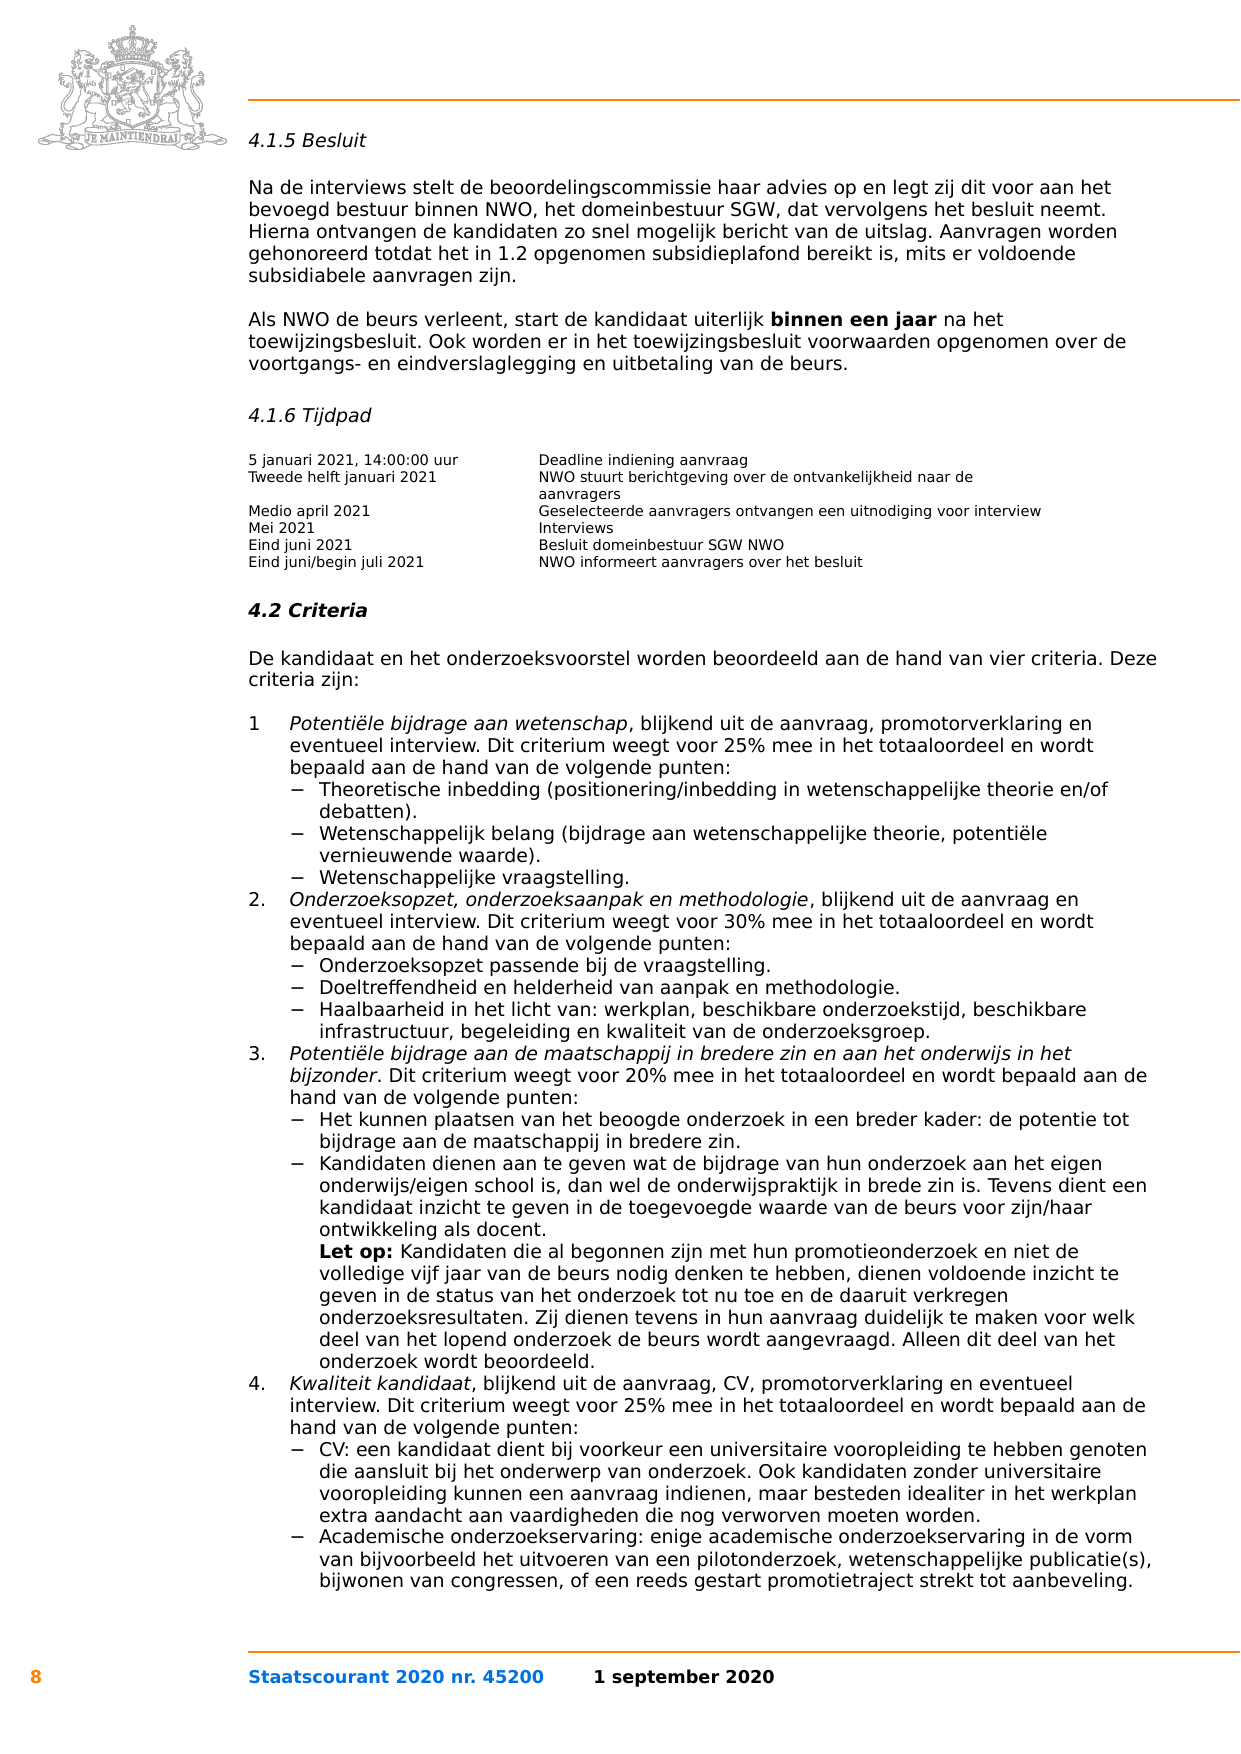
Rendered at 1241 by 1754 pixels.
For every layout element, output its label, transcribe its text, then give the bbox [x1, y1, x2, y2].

text De kandidaat en het onderzoeksvoorstel worden beoordeeld aan de hand van vier criteria. Deze criteria zijn: [248, 647, 1163, 691]
text Na de interviews stelt de beoordelingscommissie haar advies op en legt zij dit voor aan het bevoegd bestuur binnen NWO, het domeinbestuur SGW, dat vervolgens het besluit neemt. Hierna ontvangen de kandidaten zo snel mogelijk bericht van de uitslag. Aanvragen worden gehonoreerd totdat het in 1.2 opgenomen subsidieplafond bereikt is, mits er voldoende subsidiabele aanvragen zijn. [248, 177, 1163, 287]
table_cell Eind juni 2021 [248, 536, 532, 553]
table_cell NWO informeert aanvragers over het besluit [533, 554, 1163, 570]
text − Wetenschappelijk belang (bijdrage aan wetenschappelijke theorie, potentiële vernieuwende waarde). [289, 823, 1163, 867]
text − Haalbaarheid in het licht van: werkplan, beschikbare onderzoekstijd, beschikbare infrastructuur, begeleiding en kwaliteit van de onderzoeksgroep. [289, 999, 1163, 1043]
text − Onderzoeksopzet passende bij de vraagstelling. [289, 955, 1163, 977]
text − Academische onderzoekservaring: enige academische onderzoekservaring in de vorm van bijvoorbeeld het uitvoeren van een pilotonderzoek, wetenschappelijke publicatie(s), bijwonen van congressen, of een reeds gestart promotietraject strekt tot aanbeveling. [289, 1526, 1163, 1592]
table_cell Tweede helft januari 2021 [248, 469, 532, 502]
table_cell Medio april 2021 [248, 503, 532, 519]
table_cell NWO stuurt berichtgeving over de ontvankelijkheid naar de aanvragers [533, 469, 1163, 502]
text − Theoretische inbedding (positionering/inbedding in wetenschappelijke theorie en/of debatten). [289, 779, 1163, 823]
text Als NWO de beurs verleent, start de kandidaat uiterlijk binnen een jaar na het toewijzingsbesluit. Ook worden er in het toewijzingsbesluit voorwaarden opgenomen over de voortgangs- en eindverslaglegging en uitbetaling van de beurs. [248, 309, 1163, 374]
picture [38, 25, 227, 150]
subtitle 4.1.5 Besluit [248, 130, 1163, 152]
table_cell Eind juni/begin juli 2021 [248, 554, 532, 570]
table_cell Mei 2021 [248, 520, 532, 536]
table_header Deadline indiening aanvraag [533, 452, 1163, 468]
text 4. Kwaliteit kandidaat, blijkend uit de aanvraag, CV, promotorverklaring en eventueel interview. Dit criterium weegt voor 25% mee in het totaaloordeel en wordt bepaald aan de hand van de volgende punten: [248, 1373, 1163, 1438]
text − Het kunnen plaatsen van het beoogde onderzoek in een breder kader: de potentie tot bijdrage aan de maatschappij in bredere zin. [289, 1109, 1163, 1153]
text − Wetenschappelijke vraagstelling. [289, 867, 1163, 889]
table_cell Geselecteerde aanvragers ontvangen een uitnodiging voor interview [533, 503, 1163, 519]
table_cell Interviews [533, 520, 1163, 536]
text − Doeltreffendheid en helderheid van aanpak en methodologie. [289, 977, 1163, 999]
table_header 5 januari 2021, 14:00:00 uur [248, 452, 532, 468]
text 3. Potentiële bijdrage aan de maatschappij in bredere zin en aan het onderwijs in het bijzonder. Dit criterium weegt voor 20% mee in het totaaloordeel en wordt bepaald aan de hand van de volgende punten: [248, 1043, 1163, 1109]
subtitle 4.1.6 Tijdpad [248, 404, 1163, 427]
text 1 Potentiële bijdrage aan wetenschap, blijkend uit de aanvraag, promotorverklaring en eventueel interview. Dit criterium weegt voor 25% mee in het totaaloordeel en wordt bepaald aan de hand van de volgende punten: [248, 713, 1163, 779]
subtitle 4.2 Criteria [248, 600, 1163, 622]
table_cell Besluit domeinbestuur SGW NWO [533, 536, 1163, 553]
text − CV: een kandidaat dient bij voorkeur een universitaire vooropleiding te hebben genoten die aansluit bij het onderwerp van onderzoek. Ook kandidaten zonder universitaire vooropleiding kunnen een aanvraag indienen, maar besteden idealiter in het werkplan extra aandacht aan vaardigheden die nog verworven moeten worden. [289, 1438, 1163, 1526]
text 2. Onderzoeksopzet, onderzoeksaanpak en methodologie, blijkend uit de aanvraag en eventueel interview. Dit criterium weegt voor 30% mee in het totaaloordeel en wordt bepaald aan de hand van de volgende punten: [248, 889, 1163, 955]
text − Kandidaten dienen aan te geven wat de bijdrage van hun onderzoek aan het eigen onderwijs/eigen school is, dan wel de onderwijspraktijk in brede zin is. Tevens dient een kandidaat inzicht te geven in de toegevoegde waarde van de beurs voor zijn/haar ontwikkeling als docent. [289, 1153, 1163, 1241]
text Let op: Kandidaten die al begonnen zijn met hun promotieonderzoek en niet de volledige vijf jaar van de beurs nodig denken te hebben, dienen voldoende inzicht te geven in de status van het onderzoek tot nu toe en de daaruit verkregen onderzoeksresultaten. Zij dienen tevens in hun aanvraag duidelijk te maken voor welk deel van het lopend onderzoek de beurs wordt aangevraagd. Alleen dit deel van het onderzoek wordt beoordeeld. [319, 1241, 1163, 1373]
